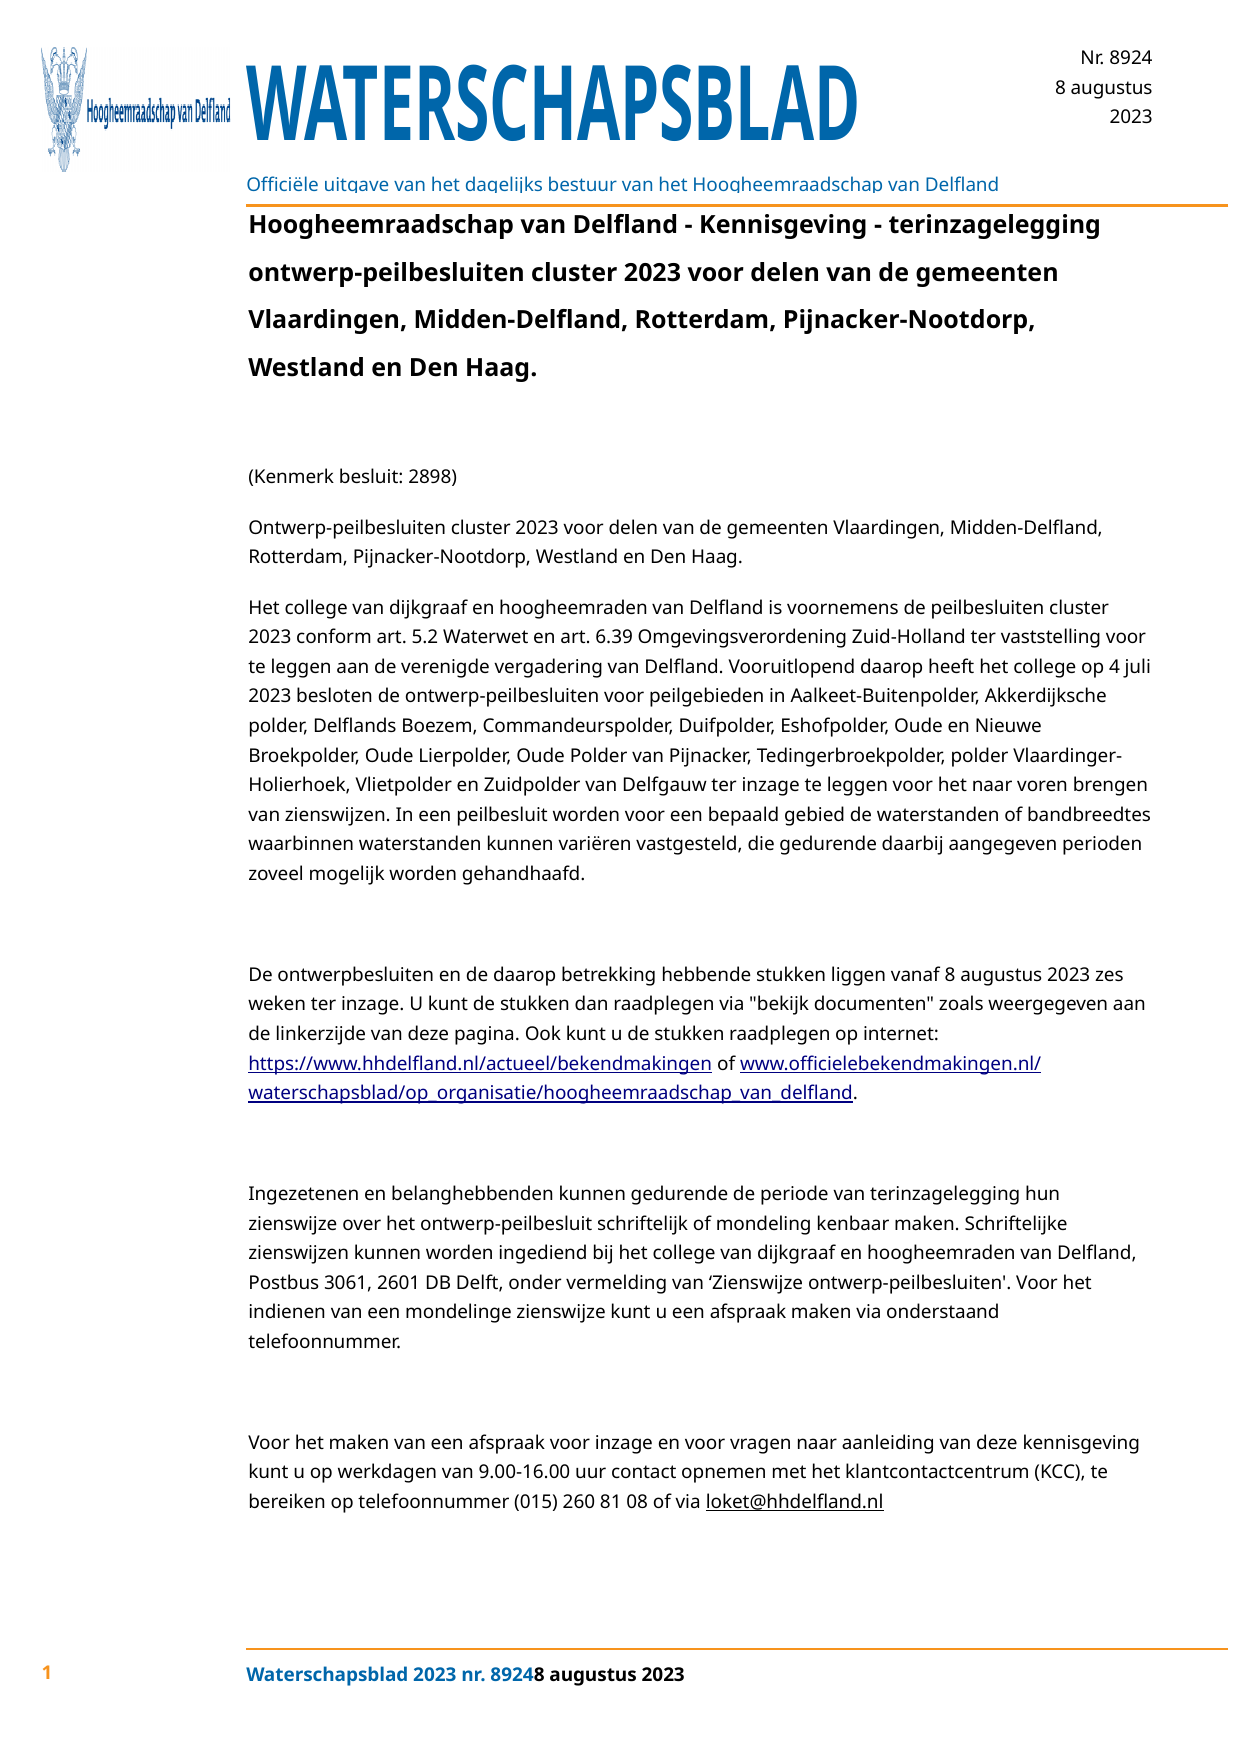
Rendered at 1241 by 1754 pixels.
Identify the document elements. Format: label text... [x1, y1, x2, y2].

text Ontwerp-peilbesluiten cluster 2023 voor delen van de gemeenten Vlaardingen, Midden-Delfland, Rotterdam, Pijnacker-Nootdorp, Westland en Den Haag. [248, 514, 1152, 569]
text Ingezetenen en belanghebbenden kunnen gedurende de periode van terinzagelegging hun zienswijze over het ontwerp-peilbesluit schriftelijk of mondeling kenbaar maken. Schriftelijke zienswijzen kunnen worden ingediend bij het college van dijkgraaf en hoogheemraden van Delfland, Postbus 3061, 2601 DB Delft, onder vermelding van ‘Zienswijze ontwerp-peilbesluiten'. Voor het indienen van een mondelinge zienswijze kunt u een afspraak maken via onderstaand telefoonnummer. [248, 1180, 1152, 1354]
text De ontwerpbesluiten en de daarop betrekking hebbende stukken liggen vanaf 8 augustus 2023 zes weken ter inzage. U kunt de stukken dan raadplegen via "bekijk documenten" zoals weergegeven aan de linkerzijde van deze pagina. Ook kunt u de stukken raadplegen op internet: https://www.hhdelfland.nl/actueel/bekendmakingen of www.officielebekendmakingen.nl/waterschapsblad/op_organisatie/hoogheemraadschap_van_delfland. [248, 961, 1152, 1105]
text Hoogheemraadschap van Delfland - Kennisgeving - terinzagelegging ontwerp-peilbesluiten cluster 2023 voor delen van de gemeenten Vlaardingen, Midden-Delfland, Rotterdam, Pijnacker-Nootdorp, Westland en Den Haag. [248, 207, 1152, 384]
text (Kenmerk besluit: 2898) [248, 463, 1152, 489]
text Voor het maken van een afspraak voor inzage en voor vragen naar aanleiding van deze kennisgeving kunt u op werkdagen van 9.00-16.00 uur contact opnemen met het klantcontactcentrum (KCC), te bereiken op telefoonnummer (015) 260 81 08 of via loket@hhdelfland.nl [248, 1429, 1152, 1514]
text Het college van dijkgraaf en hoogheemraden van Delfland is voornemens de peilbesluiten cluster 2023 conform art. 5.2 Waterwet en art. 6.39 Omgevingsverordening Zuid-Holland ter vaststelling voor te leggen aan de verenigde vergadering van Delfland. Vooruitlopend daarop heeft het college op 4 juli 2023 besloten de ontwerp-peilbesluiten voor peilgebieden in Aalkeet-Buitenpolder, Akkerdijksche polder, Delflands Boezem, Commandeurspolder, Duifpolder, Eshofpolder, Oude en Nieuwe Broekpolder, Oude Lierpolder, Oude Polder van Pijnacker, Tedingerbroekpolder, polder Vlaardinger-Holierhoek, Vlietpolder en Zuidpolder van Delfgauw ter inzage te leggen voor het naar voren brengen van zienswijzen. In een peilbesluit worden voor een bepaald gebied de waterstanden of bandbreedtes waarbinnen waterstanden kunnen variëren vastgesteld, die gedurende daarbij aangegeven perioden zoveel mogelijk worden gehandhaafd. [248, 594, 1152, 886]
picture [41, 47, 231, 172]
